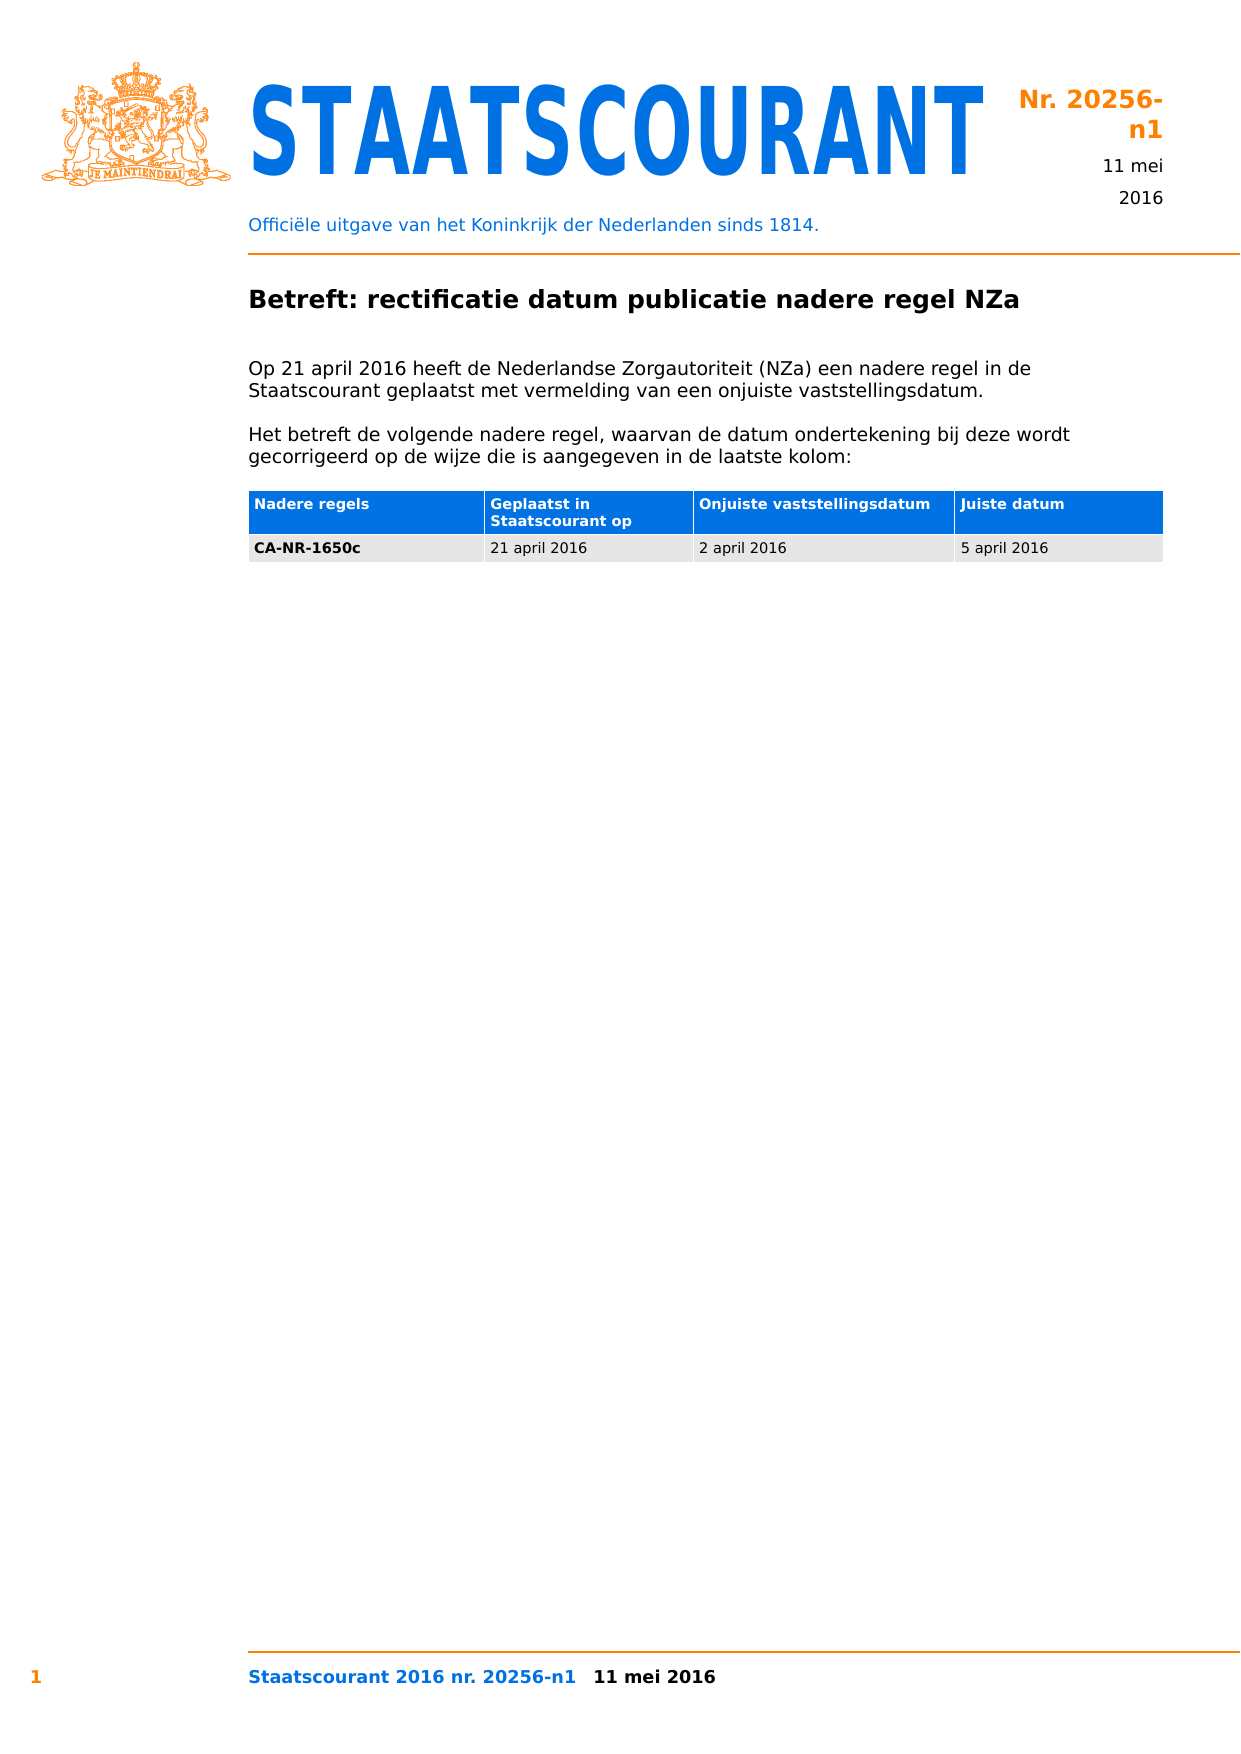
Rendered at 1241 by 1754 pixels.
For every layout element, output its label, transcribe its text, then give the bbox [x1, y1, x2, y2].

table_cell Officiële uitgave van het Koninkrijk der Nederlanden sinds 1814. [248, 215, 1240, 253]
table_header Geplaatst in Staatscourant op [485, 491, 693, 534]
table_header Nadere regels [249, 491, 484, 534]
table_cell 11 mei [998, 150, 1240, 182]
text Het betreft de volgende nadere regel, waarvan de datum ondertekening bij deze wordt gecorrigeerd op de wijze die is aangegeven in de laatste kolom: [248, 424, 1163, 468]
table_cell 5 april 2016 [955, 535, 1163, 562]
table_cell CA-NR-1650c [249, 535, 484, 562]
table_header Nr. 20256-n1 [998, 62, 1240, 150]
text Op 21 april 2016 heeft de Nederlandse Zorgautoriteit (NZa) een nadere regel in de Staatscourant geplaatst met vermelding van een onjuiste vaststellingsdatum. [248, 358, 1163, 402]
table_cell 2 april 2016 [694, 535, 954, 562]
table_header STAATSCOURANT [248, 62, 998, 215]
table_header [25, 62, 248, 253]
picture [41, 62, 231, 186]
table_header Juiste datum [955, 491, 1163, 534]
table_cell 2016 [998, 183, 1240, 215]
subtitle Betreft: rectificatie datum publicatie nadere regel NZa [248, 285, 1163, 314]
table_cell 21 april 2016 [485, 535, 693, 562]
table_header Onjuiste vaststellingsdatum [694, 491, 954, 534]
